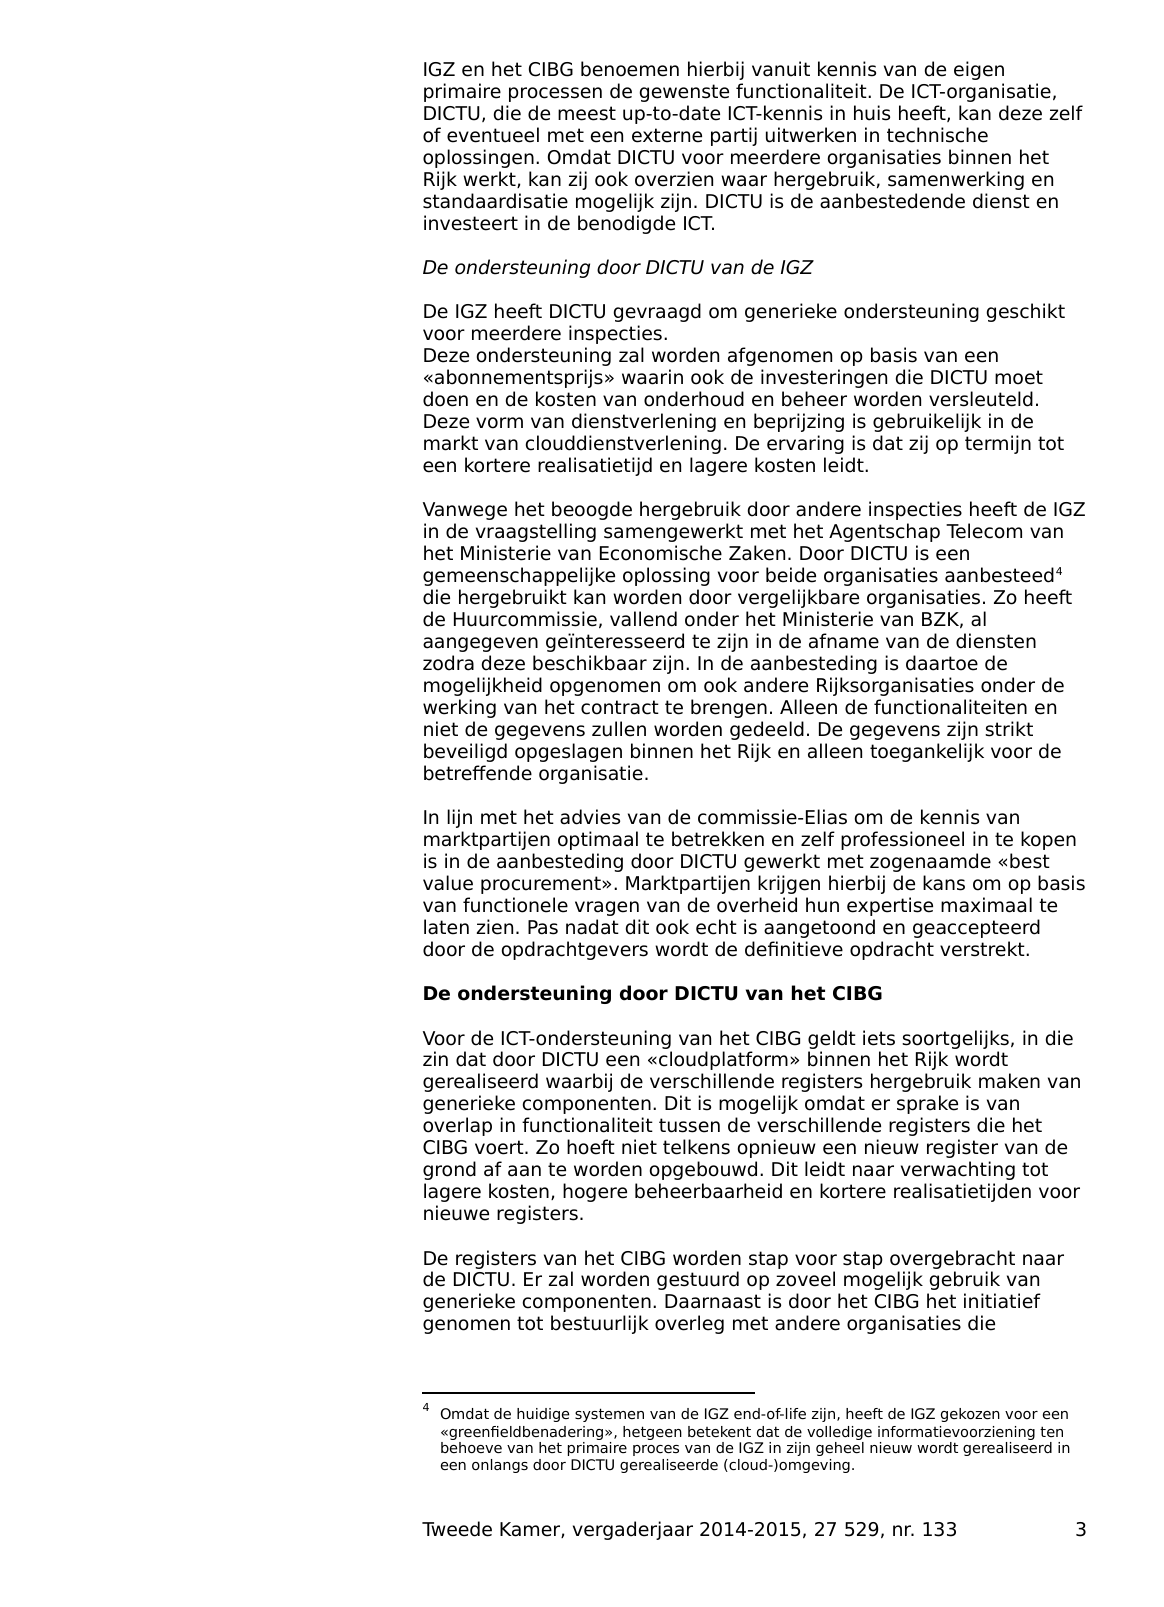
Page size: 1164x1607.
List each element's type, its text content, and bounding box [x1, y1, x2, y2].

text In lijn met het advies van de commissie-Elias om de kennis van marktpartijen optimaal te betrekken en zelf professioneel in te kopen is in de aanbesteding door DICTU gewerkt met zogenaamde «best value procurement». Marktpartijen krijgen hierbij de kans om op basis van functionele vragen van de overheid hun expertise maximaal te laten zien. Pas nadat dit ook echt is aangetoond en geaccepteerd door de opdrachtgevers wordt de definitieve opdracht verstrekt. [422, 807, 1087, 961]
text De IGZ heeft DICTU gevraagd om generieke ondersteuning geschikt voor meerdere inspecties. [422, 301, 1087, 345]
text Voor de ICT-ondersteuning van het CIBG geldt iets soortgelijks, in die zin dat door DICTU een «cloudplatform» binnen het Rijk wordt gerealiseerd waarbij de verschillende registers hergebruik maken van generieke componenten. Dit is mogelijk omdat er sprake is van overlap in functionaliteit tussen de verschillende registers die het CIBG voert. Zo hoeft niet telkens opnieuw een nieuw register van de grond af aan te worden opgebouwd. Dit leidt naar verwachting tot lagere kosten, hogere beheerbaarheid en kortere realisatietijden voor nieuwe registers. [422, 1027, 1087, 1225]
text Vanwege het beoogde hergebruik door andere inspecties heeft de IGZ in de vraagstelling samengewerkt met het Agentschap Telecom van het Ministerie van Economische Zaken. Door DICTU is een gemeenschappelijke oplossing voor beide organisaties aanbesteed die hergebruikt kan worden door vergelijkbare organisaties. Zo heeft de Huurcommissie, vallend onder het Ministerie van BZK, al aangegeven geïnteresseerd te zijn in de afname van de diensten zodra deze beschikbaar zijn. In de aanbesteding is daartoe de mogelijkheid opgenomen om ook andere Rijksorganisaties onder de werking van het contract te brengen. Alleen de functionaliteiten en niet de gegevens zullen worden gedeeld. De gegevens zijn strikt beveiligd opgeslagen binnen het Rijk en alleen toegankelijk voor de betreffende organisatie. [422, 499, 1087, 785]
text De registers van het CIBG worden stap voor stap overgebracht naar de DICTU. Er zal worden gestuurd op zoveel mogelijk gebruik van generieke componenten. Daarnaast is door het CIBG het initiatief genomen tot bestuurlijk overleg met andere organisaties die [422, 1247, 1087, 1335]
subtitle De ondersteuning door DICTU van het CIBG [422, 983, 1087, 1005]
text IGZ en het CIBG benoemen hierbij vanuit kennis van de eigen primaire processen de gewenste functionaliteit. De ICT-organisatie, DICTU, die de meest up-to-date ICT-kennis in huis heeft, kan deze zelf of eventueel met een externe partij uitwerken in technische oplossingen. Omdat DICTU voor meerdere organisaties binnen het Rijk werkt, kan zij ook overzien waar hergebruik, samenwerking en standaardisatie mogelijk zijn. DICTU is de aanbestedende dienst en investeert in de benodigde ICT. [422, 59, 1087, 235]
text Omdat de huidige systemen van de IGZ end-of-life zijn, heeft de IGZ gekozen voor een «greenfieldbenadering», hetgeen betekent dat de volledige informatievoorziening ten behoeve van het primaire proces van de IGZ in zijn geheel nieuw wordt gerealiseerd in een onlangs door DICTU gerealiseerde (cloud-)omgeving. [422, 1402, 1087, 1474]
text Deze ondersteuning zal worden afgenomen op basis van een «abonnementsprijs» waarin ook de investeringen die DICTU moet doen en de kosten van onderhoud en beheer worden versleuteld. Deze vorm van dienstverlening en beprijzing is gebruikelijk in de markt van clouddienstverlening. De ervaring is dat zij op termijn tot een kortere realisatietijd en lagere kosten leidt. [422, 345, 1087, 477]
subtitle De ondersteuning door DICTU van de IGZ [422, 257, 1087, 279]
